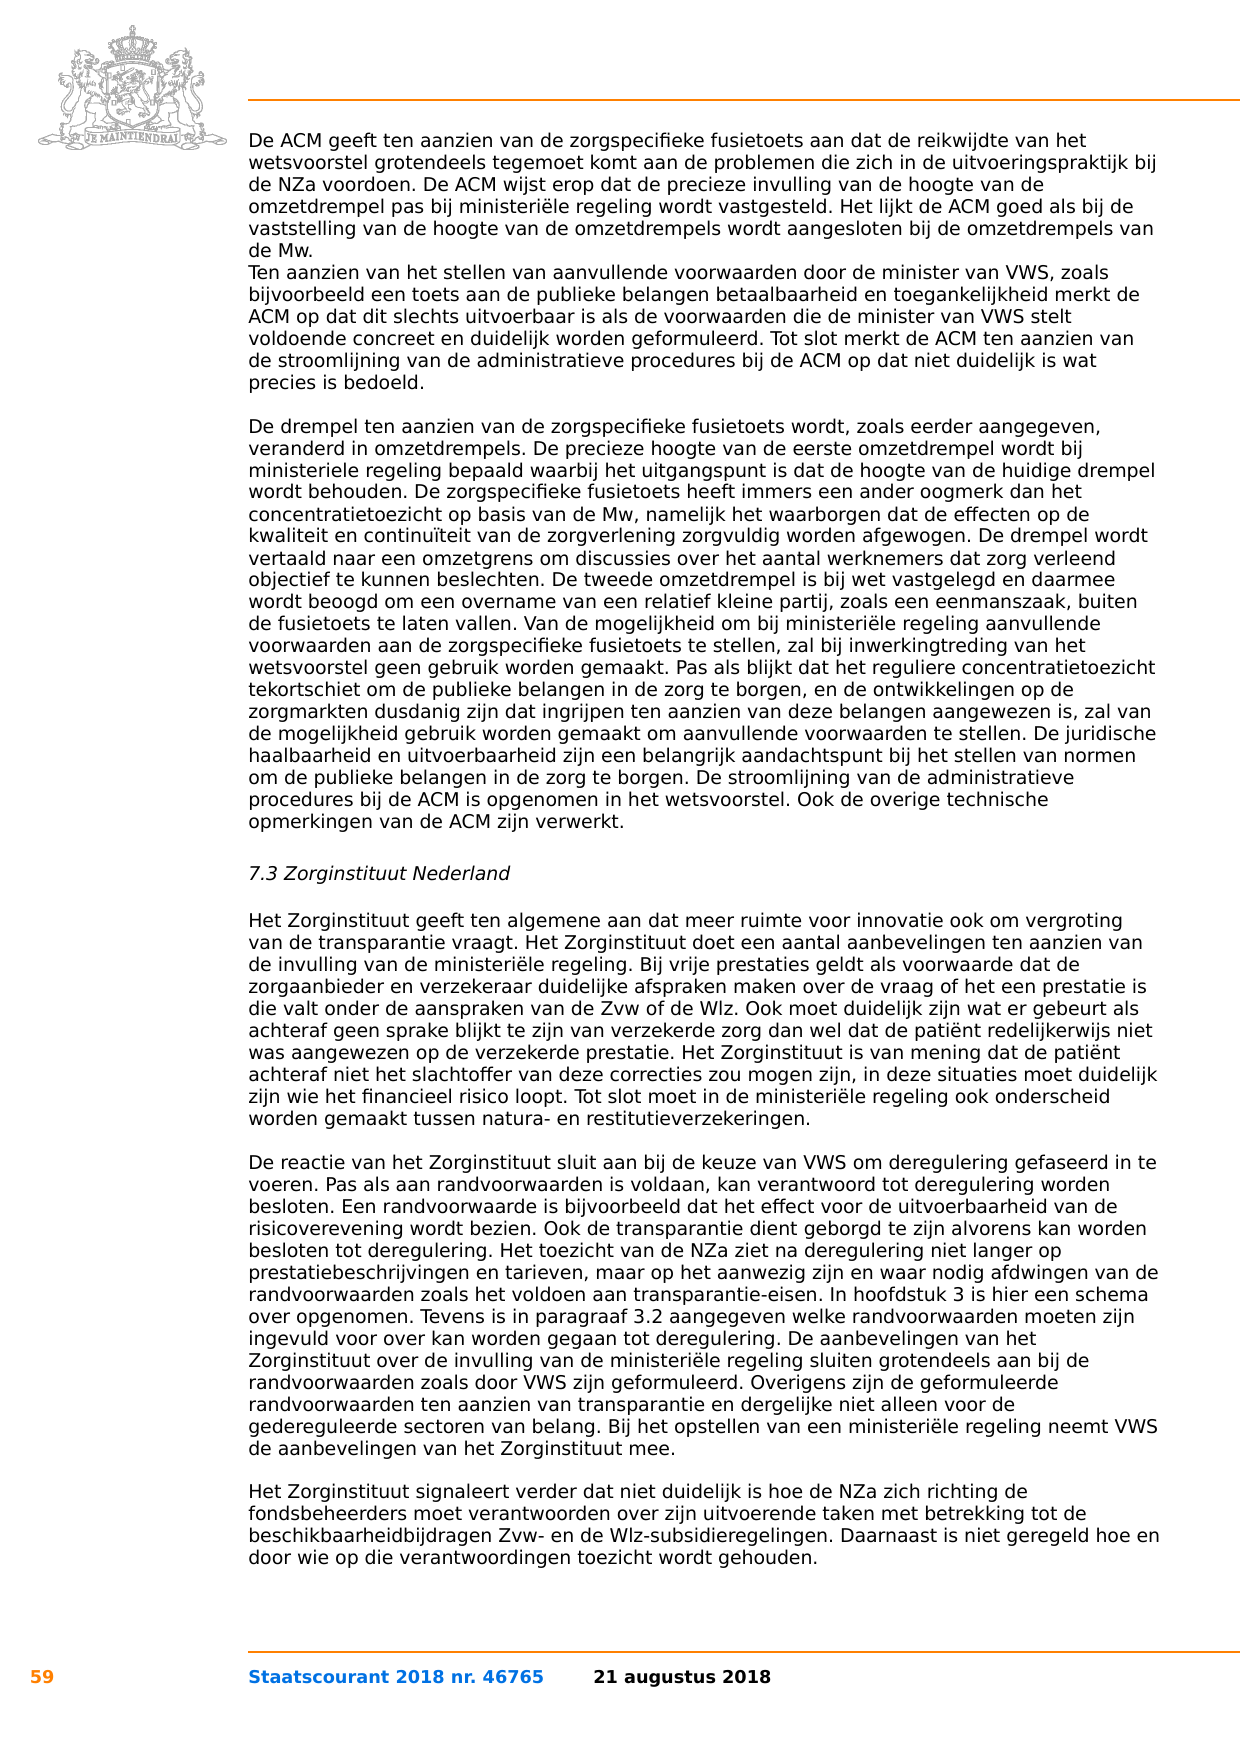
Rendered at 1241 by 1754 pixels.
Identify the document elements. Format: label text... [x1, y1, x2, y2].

text De drempel ten aanzien van de zorgspecifieke fusietoets wordt, zoals eerder aangegeven, veranderd in omzetdrempels. De precieze hoogte van de eerste omzetdrempel wordt bij ministeriele regeling bepaald waarbij het uitgangspunt is dat de hoogte van de huidige drempel wordt behouden. De zorgspecifieke fusietoets heeft immers een ander oogmerk dan het concentratietoezicht op basis van de Mw, namelijk het waarborgen dat de effecten op de kwaliteit en continuïteit van de zorgverlening zorgvuldig worden afgewogen. De drempel wordt vertaald naar een omzetgrens om discussies over het aantal werknemers dat zorg verleend objectief te kunnen beslechten. De tweede omzetdrempel is bij wet vastgelegd en daarmee wordt beoogd om een overname van een relatief kleine partij, zoals een eenmanszaak, buiten de fusietoets te laten vallen. Van de mogelijkheid om bij ministeriële regeling aanvullende voorwaarden aan de zorgspecifieke fusietoets te stellen, zal bij inwerkingtreding van het wetsvoorstel geen gebruik worden gemaakt. Pas als blijkt dat het reguliere concentratietoezicht tekortschiet om de publieke belangen in de zorg te borgen, en de ontwikkelingen op de zorgmarkten dusdanig zijn dat ingrijpen ten aanzien van deze belangen aangewezen is, zal van de mogelijkheid gebruik worden gemaakt om aanvullende voorwaarden te stellen. De juridische haalbaarheid en uitvoerbaarheid zijn een belangrijk aandachtspunt bij het stellen van normen om de publieke belangen in de zorg te borgen. De stroomlijning van de administratieve procedures bij de ACM is opgenomen in het wetsvoorstel. Ook de overige technische opmerkingen van de ACM zijn verwerkt. [248, 416, 1163, 833]
text Het Zorginstituut signaleert verder dat niet duidelijk is hoe de NZa zich richting de fondsbeheerders moet verantwoorden over zijn uitvoerende taken met betrekking tot de beschikbaarheidbijdragen Zvw- en de Wlz-subsidieregelingen. Daarnaast is niet geregeld hoe en door wie op die verantwoordingen toezicht wordt gehouden. [248, 1481, 1163, 1569]
picture [38, 25, 227, 150]
subtitle 7.3 Zorginstituut Nederland [248, 863, 1163, 885]
text Ten aanzien van het stellen van aanvullende voorwaarden door de minister van VWS, zoals bijvoorbeeld een toets aan de publieke belangen betaalbaarheid en toegankelijkheid merkt de ACM op dat dit slechts uitvoerbaar is als de voorwaarden die de minister van VWS stelt voldoende concreet en duidelijk worden geformuleerd. Tot slot merkt de ACM ten aanzien van de stroomlijning van de administratieve procedures bij de ACM op dat niet duidelijk is wat precies is bedoeld. [248, 262, 1163, 394]
text Het Zorginstituut geeft ten algemene aan dat meer ruimte voor innovatie ook om vergroting van de transparantie vraagt. Het Zorginstituut doet een aantal aanbevelingen ten aanzien van de invulling van de ministeriële regeling. Bij vrije prestaties geldt als voorwaarde dat de zorgaanbieder en verzekeraar duidelijke afspraken maken over de vraag of het een prestatie is die valt onder de aanspraken van de Zvw of de Wlz. Ook moet duidelijk zijn wat er gebeurt als achteraf geen sprake blijkt te zijn van verzekerde zorg dan wel dat de patiënt redelijkerwijs niet was aangewezen op de verzekerde prestatie. Het Zorginstituut is van mening dat de patiënt achteraf niet het slachtoffer van deze correcties zou mogen zijn, in deze situaties moet duidelijk zijn wie het financieel risico loopt. Tot slot moet in de ministeriële regeling ook onderscheid worden gemaakt tussen natura- en restitutieverzekeringen. [248, 910, 1163, 1130]
text De reactie van het Zorginstituut sluit aan bij de keuze van VWS om deregulering gefaseerd in te voeren. Pas als aan randvoorwaarden is voldaan, kan verantwoord tot deregulering worden besloten. Een randvoorwaarde is bijvoorbeeld dat het effect voor de uitvoerbaarheid van de risicoverevening wordt bezien. Ook de transparantie dient geborgd te zijn alvorens kan worden besloten tot deregulering. Het toezicht van de NZa ziet na deregulering niet langer op prestatiebeschrijvingen en tarieven, maar op het aanwezig zijn en waar nodig afdwingen van de randvoorwaarden zoals het voldoen aan transparantie-eisen. In hoofdstuk 3 is hier een schema over opgenomen. Tevens is in paragraaf 3.2 aangegeven welke randvoorwaarden moeten zijn ingevuld voor over kan worden gegaan tot deregulering. De aanbevelingen van het Zorginstituut over de invulling van de ministeriële regeling sluiten grotendeels aan bij de randvoorwaarden zoals door VWS zijn geformuleerd. Overigens zijn de geformuleerde randvoorwaarden ten aanzien van transparantie en dergelijke niet alleen voor de gedereguleerde sectoren van belang. Bij het opstellen van een ministeriële regeling neemt VWS de aanbevelingen van het Zorginstituut mee. [248, 1152, 1163, 1459]
text De ACM geeft ten aanzien van de zorgspecifieke fusietoets aan dat de reikwijdte van het wetsvoorstel grotendeels tegemoet komt aan de problemen die zich in de uitvoeringspraktijk bij de NZa voordoen. De ACM wijst erop dat de precieze invulling van de hoogte van de omzetdrempel pas bij ministeriële regeling wordt vastgesteld. Het lijkt de ACM goed als bij de vaststelling van de hoogte van de omzetdrempels wordt aangesloten bij de omzetdrempels van de Mw. [248, 130, 1163, 262]
